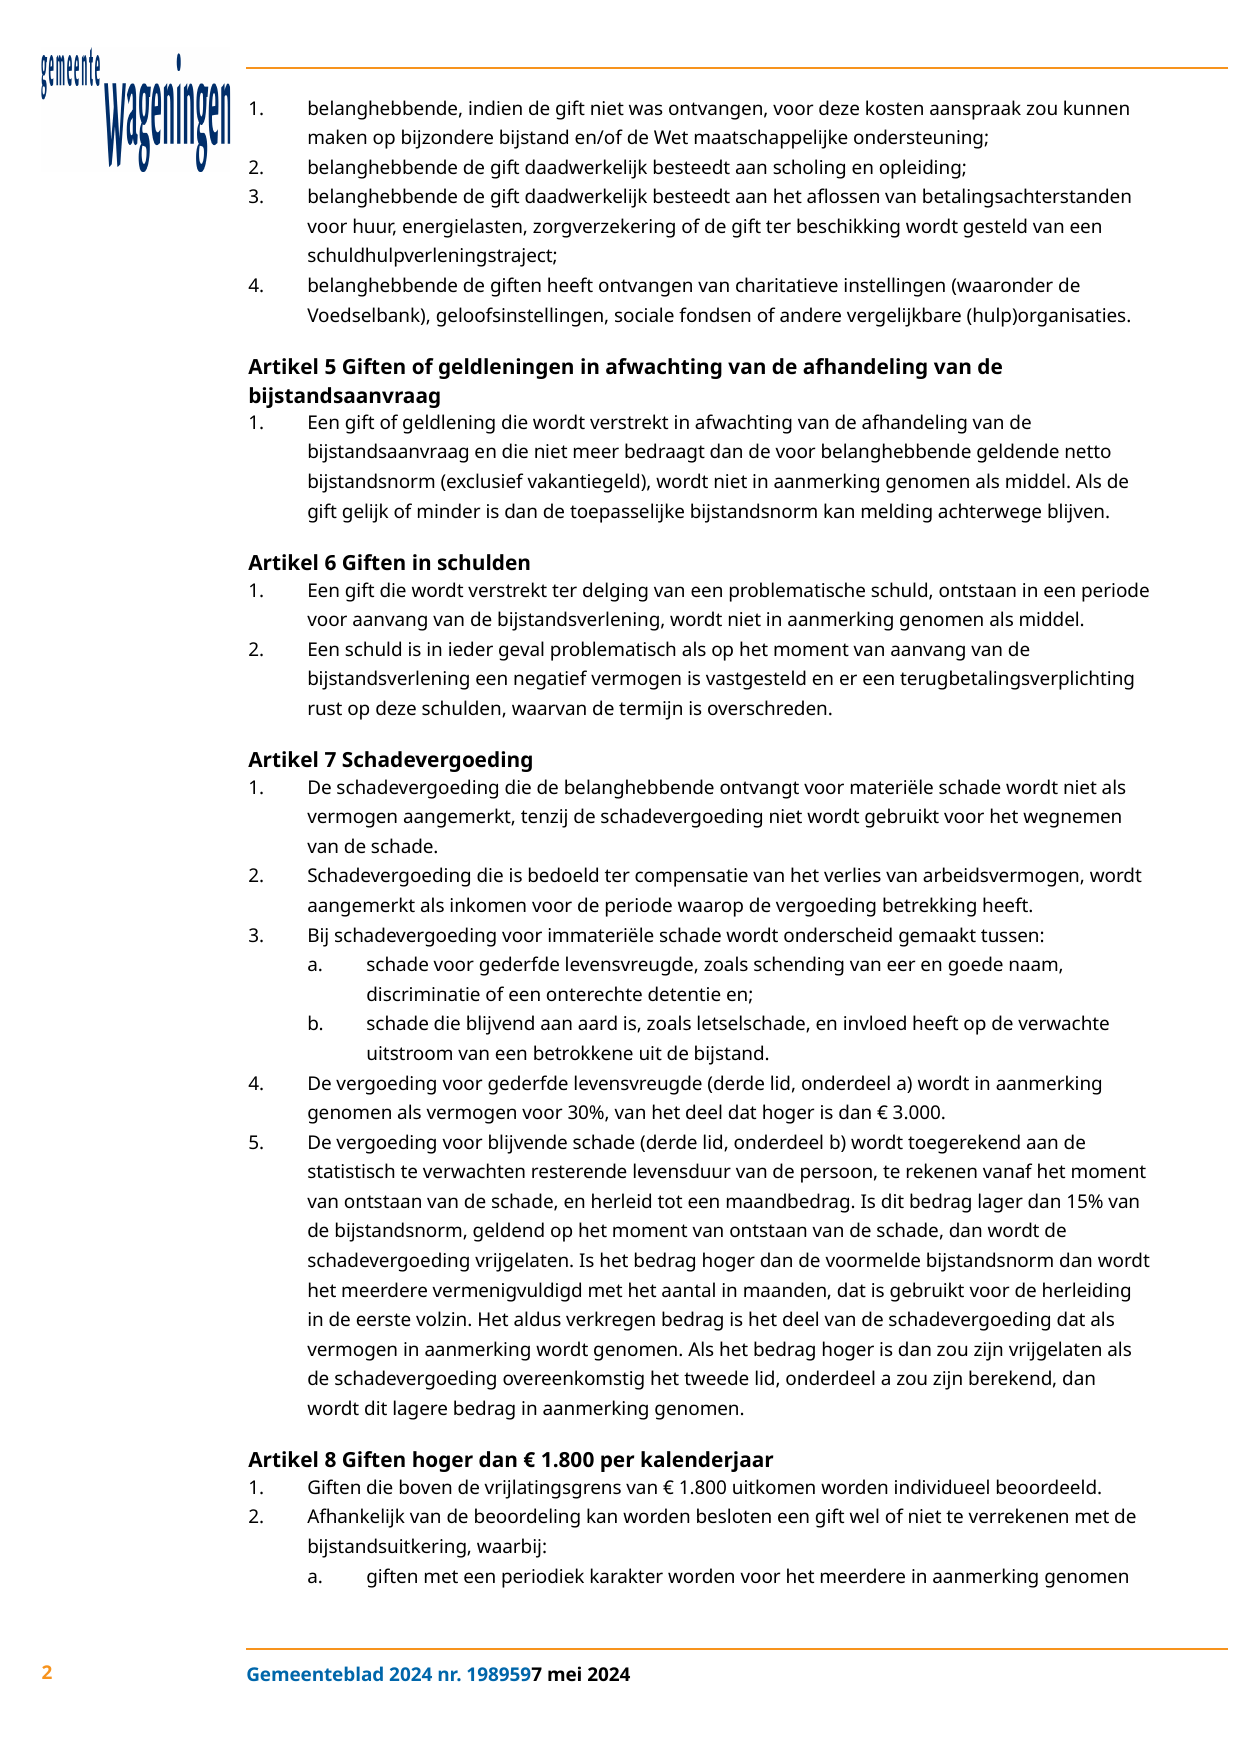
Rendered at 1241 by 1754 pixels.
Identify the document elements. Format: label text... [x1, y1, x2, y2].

text Artikel 8 Giften hoger dan € 1.800 per kalenderjaar [248, 1446, 1152, 1474]
list De vergoeding voor gederfde levensvreugde (derde lid, onderdeel a) wordt in aanmerking genomen als vermogen voor 30%, van het deel dat hoger is dan € 3.000. [248, 1070, 1152, 1125]
list belanghebbende, indien de gift niet was ontvangen, voor deze kosten aanspraak zou kunnen maken op bijzondere bijstand en/of de Wet maatschappelijke ondersteuning; [248, 95, 1152, 150]
text Artikel 7 Schadevergoeding [248, 746, 1152, 774]
picture [41, 47, 231, 172]
list belanghebbende de gift daadwerkelijk besteedt aan het aflossen van betalingsachterstanden voor huur, energielasten, zorgverzekering of de gift ter beschikking wordt gesteld van een schuldhulpverleningstraject; [248, 183, 1152, 268]
list Een gift of geldlening die wordt verstrekt in afwachting van de afhandeling van de bijstandsaanvraag en die niet meer bedraagt dan de voor belanghebbende geldende netto bijstandsnorm (exclusief vakantiegeld), wordt niet in aanmerking genomen als middel. Als de gift gelijk of minder is dan de toepasselijke bijstandsnorm kan melding achterwege blijven. [248, 409, 1152, 524]
list schade die blijvend aan aard is, zoals letselschade, en invloed heeft op de verwachte uitstroom van een betrokkene uit de bijstand. [307, 1011, 1152, 1066]
list Een schuld is in ieder geval problematisch als op het moment van aanvang van de bijstandsverlening een negatief vermogen is vastgesteld en er een terugbetalingsverplichting rust op deze schulden, waarvan de termijn is overschreden. [248, 636, 1152, 721]
list giften met een periodiek karakter worden voor het meerdere in aanmerking genomen [307, 1563, 1152, 1588]
text Artikel 6 Giften in schulden [248, 548, 1152, 577]
list Een gift die wordt verstrekt ter delging van een problematische schuld, ontstaan in een periode voor aanvang van de bijstandsverlening, wordt niet in aanmerking genomen als middel. [248, 577, 1152, 632]
list De schadevergoeding die de belanghebbende ontvangt voor materiële schade wordt niet als vermogen aangemerkt, tenzij de schadevergoeding niet wordt gebruikt voor het wegnemen van de schade. [248, 774, 1152, 859]
text Artikel 5 Giften of geldleningen in afwachting van de afhandeling van de bijstandsaanvraag [248, 352, 1152, 409]
list Giften die boven de vrijlatingsgrens van € 1.800 uitkomen worden individueel beoordeeld. [248, 1474, 1152, 1500]
list belanghebbende de gift daadwerkelijk besteedt aan scholing en opleiding; [248, 154, 1152, 180]
list Afhankelijk van de beoordeling kan worden besloten een gift wel of niet te verrekenen met de bijstandsuitkering, waarbij: [248, 1504, 1152, 1559]
list Schadevergoeding die is bedoeld ter compensatie van het verlies van arbeidsvermogen, wordt aangemerkt als inkomen voor de periode waarop de vergoeding betrekking heeft. [248, 863, 1152, 918]
list belanghebbende de giften heeft ontvangen van charitatieve instellingen (waaronder de Voedselbank), geloofsinstellingen, sociale fondsen of andere vergelijkbare (hulp)organisaties. [248, 272, 1152, 328]
list Bij schadevergoeding voor immateriële schade wordt onderscheid gemaakt tussen: [248, 922, 1152, 948]
list schade voor gederfde levensvreugde, zoals schending van eer en goede naam, discriminatie of een onterechte detentie en; [307, 951, 1152, 1007]
list De vergoeding voor blijvende schade (derde lid, onderdeel b) wordt toegerekend aan de statistisch te verwachten resterende levensduur van de persoon, te rekenen vanaf het moment van ontstaan van de schade, en herleid tot een maandbedrag. Is dit bedrag lager dan 15% van de bijstandsnorm, geldend op het moment van ontstaan van de schade, dan wordt de schadevergoeding vrijgelaten. Is het bedrag hoger dan de voormelde bijstandsnorm dan wordt het meerdere vermenigvuldigd met het aantal in maanden, dat is gebruikt voor de herleiding in de eerste volzin. Het aldus verkregen bedrag is het deel van de schadevergoeding dat als vermogen in aanmerking wordt genomen. Als het bedrag hoger is dan zou zijn vrijgelaten als de schadevergoeding overeenkomstig het tweede lid, onderdeel a zou zijn berekend, dan wordt dit lagere bedrag in aanmerking genomen. [248, 1129, 1152, 1421]
